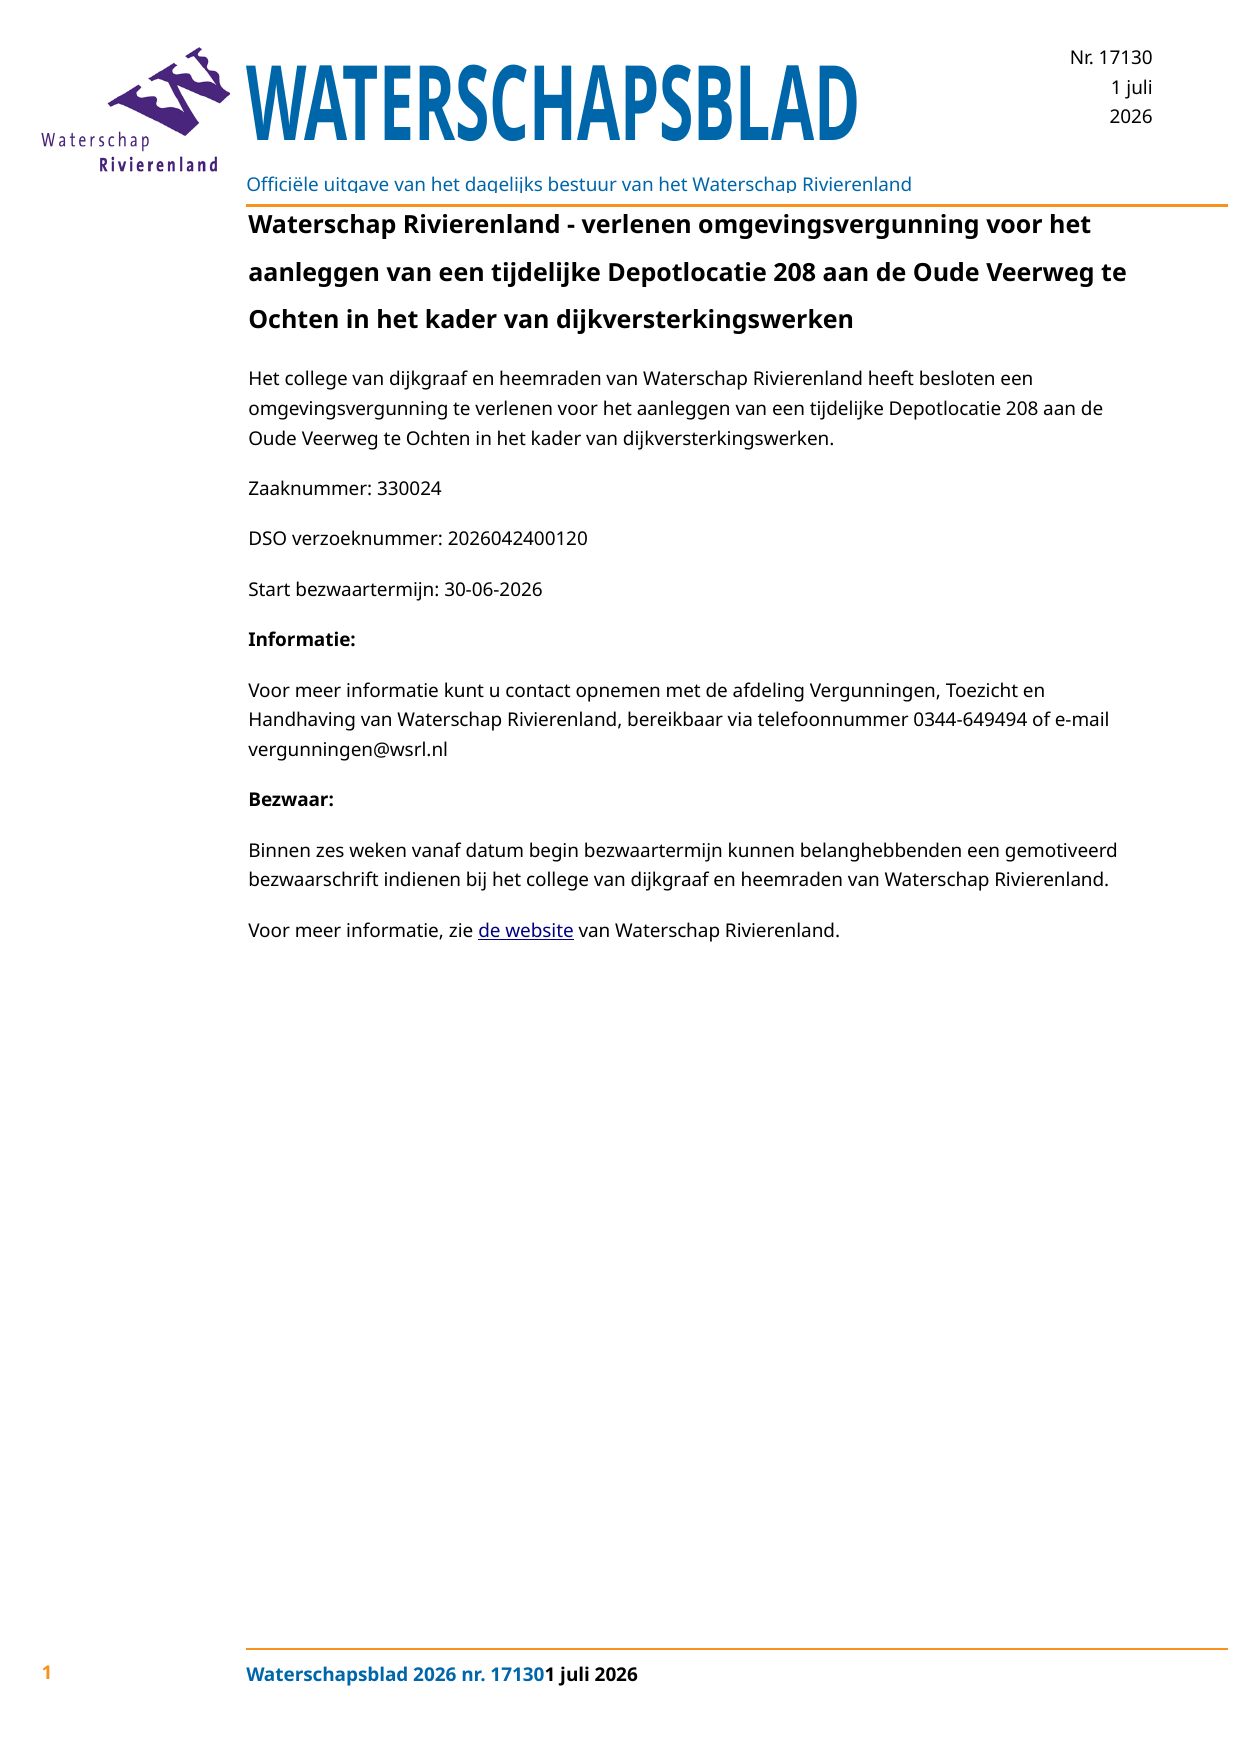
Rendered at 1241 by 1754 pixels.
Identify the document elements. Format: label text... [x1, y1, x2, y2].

text Voor meer informatie, zie de website van Waterschap Rivierenland. [248, 917, 1152, 942]
text Informatie: [248, 626, 1152, 652]
text Zaaknummer: 330024 [248, 475, 1152, 501]
text Binnen zes weken vanaf datum begin bezwaartermijn kunnen belanghebbenden een gemotiveerd bezwaarschrift indienen bij het college van dijkgraaf en heemraden van Waterschap Rivierenland. [248, 837, 1152, 892]
text Start bezwaartermijn: 30-06-2026 [248, 576, 1152, 602]
text Voor meer informatie kunt u contact opnemen met de afdeling Vergunningen, Toezicht en Handhaving van Waterschap Rivierenland, bereikbaar via telefoonnummer 0344-649494 of e-mail vergunningen@wsrl.nl [248, 677, 1152, 762]
picture [41, 47, 231, 172]
text DSO verzoeknummer: 2026042400120 [248, 526, 1152, 551]
text Waterschap Rivierenland - verlenen omgevingsvergunning voor het aanleggen van een tijdelijke Depotlocatie 208 aan de Oude Veerweg te Ochten in het kader van dijkversterkingswerken [248, 207, 1152, 336]
text Het college van dijkgraaf en heemraden van Waterschap Rivierenland heeft besloten een omgevingsvergunning te verlenen voor het aanleggen van een tijdelijke Depotlocatie 208 aan de Oude Veerweg te Ochten in het kader van dijkversterkingswerken. [248, 366, 1152, 450]
text Bezwaar: [248, 786, 1152, 812]
